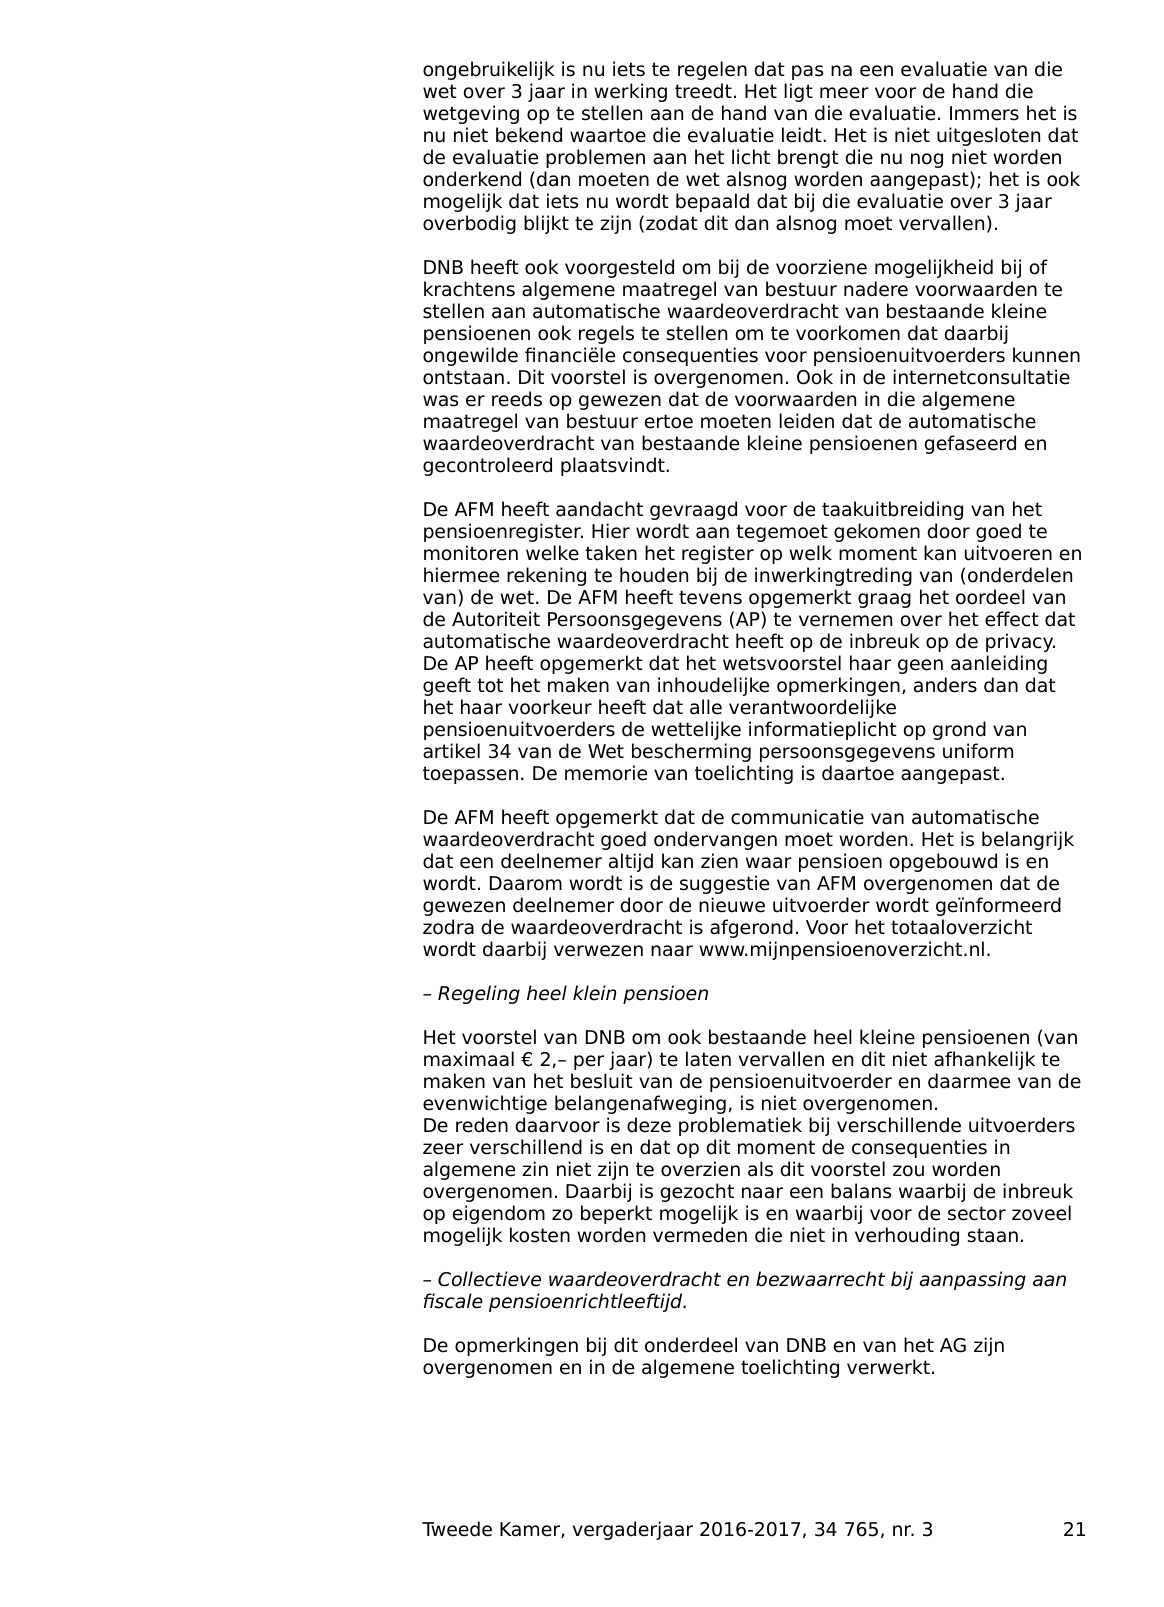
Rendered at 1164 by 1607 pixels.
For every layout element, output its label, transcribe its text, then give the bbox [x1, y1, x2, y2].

text De AFM heeft aandacht gevraagd voor de taakuitbreiding van het pensioenregister. Hier wordt aan tegemoet gekomen door goed te monitoren welke taken het register op welk moment kan uitvoeren en hiermee rekening te houden bij de inwerkingtreding van (onderdelen van) de wet. De AFM heeft tevens opgemerkt graag het oordeel van de Autoriteit Persoonsgegevens (AP) te vernemen over het effect dat automatische waardeoverdracht heeft op de inbreuk op de privacy. [422, 499, 1087, 653]
subtitle – Regeling heel klein pensioen [422, 983, 1087, 1005]
text ongebruikelijk is nu iets te regelen dat pas na een evaluatie van die wet over 3 jaar in werking treedt. Het ligt meer voor de hand die wetgeving op te stellen aan de hand van die evaluatie. Immers het is nu niet bekend waartoe die evaluatie leidt. Het is niet uitgesloten dat de evaluatie problemen aan het licht brengt die nu nog niet worden onderkend (dan moeten de wet alsnog worden aangepast); het is ook mogelijk dat iets nu wordt bepaald dat bij die evaluatie over 3 jaar overbodig blijkt te zijn (zodat dit dan alsnog moet vervallen). [422, 59, 1087, 235]
text De opmerkingen bij dit onderdeel van DNB en van het AG zijn overgenomen en in de algemene toelichting verwerkt. [422, 1335, 1087, 1379]
subtitle – Collectieve waardeoverdracht en bezwaarrecht bij aanpassing aan fiscale pensioenrichtleeftijd. [422, 1269, 1087, 1313]
text DNB heeft ook voorgesteld om bij de voorziene mogelijkheid bij of krachtens algemene maatregel van bestuur nadere voorwaarden te stellen aan automatische waardeoverdracht van bestaande kleine pensioenen ook regels te stellen om te voorkomen dat daarbij ongewilde financiële consequenties voor pensioenuitvoerders kunnen ontstaan. Dit voorstel is overgenomen. Ook in de internetconsultatie was er reeds op gewezen dat de voorwaarden in die algemene maatregel van bestuur ertoe moeten leiden dat de automatische waardeoverdracht van bestaande kleine pensioenen gefaseerd en gecontroleerd plaatsvindt. [422, 257, 1087, 477]
text De AFM heeft opgemerkt dat de communicatie van automatische waardeoverdracht goed ondervangen moet worden. Het is belangrijk dat een deelnemer altijd kan zien waar pensioen opgebouwd is en wordt. Daarom wordt is de suggestie van AFM overgenomen dat de gewezen deelnemer door de nieuwe uitvoerder wordt geïnformeerd zodra de waardeoverdracht is afgerond. Voor het totaaloverzicht wordt daarbij verwezen naar www.mijnpensioenoverzicht.nl. [422, 807, 1087, 961]
text De AP heeft opgemerkt dat het wetsvoorstel haar geen aanleiding geeft tot het maken van inhoudelijke opmerkingen, anders dan dat het haar voorkeur heeft dat alle verantwoordelijke pensioenuitvoerders de wettelijke informatieplicht op grond van artikel 34 van de Wet bescherming persoonsgegevens uniform toepassen. De memorie van toelichting is daartoe aangepast. [422, 653, 1087, 785]
text Het voorstel van DNB om ook bestaande heel kleine pensioenen (van maximaal € 2,– per jaar) te laten vervallen en dit niet afhankelijk te maken van het besluit van de pensioenuitvoerder en daarmee van de evenwichtige belangenafweging, is niet overgenomen. [422, 1027, 1087, 1115]
text De reden daarvoor is deze problematiek bij verschillende uitvoerders zeer verschillend is en dat op dit moment de consequenties in algemene zin niet zijn te overzien als dit voorstel zou worden overgenomen. Daarbij is gezocht naar een balans waarbij de inbreuk op eigendom zo beperkt mogelijk is en waarbij voor de sector zoveel mogelijk kosten worden vermeden die niet in verhouding staan. [422, 1115, 1087, 1247]
